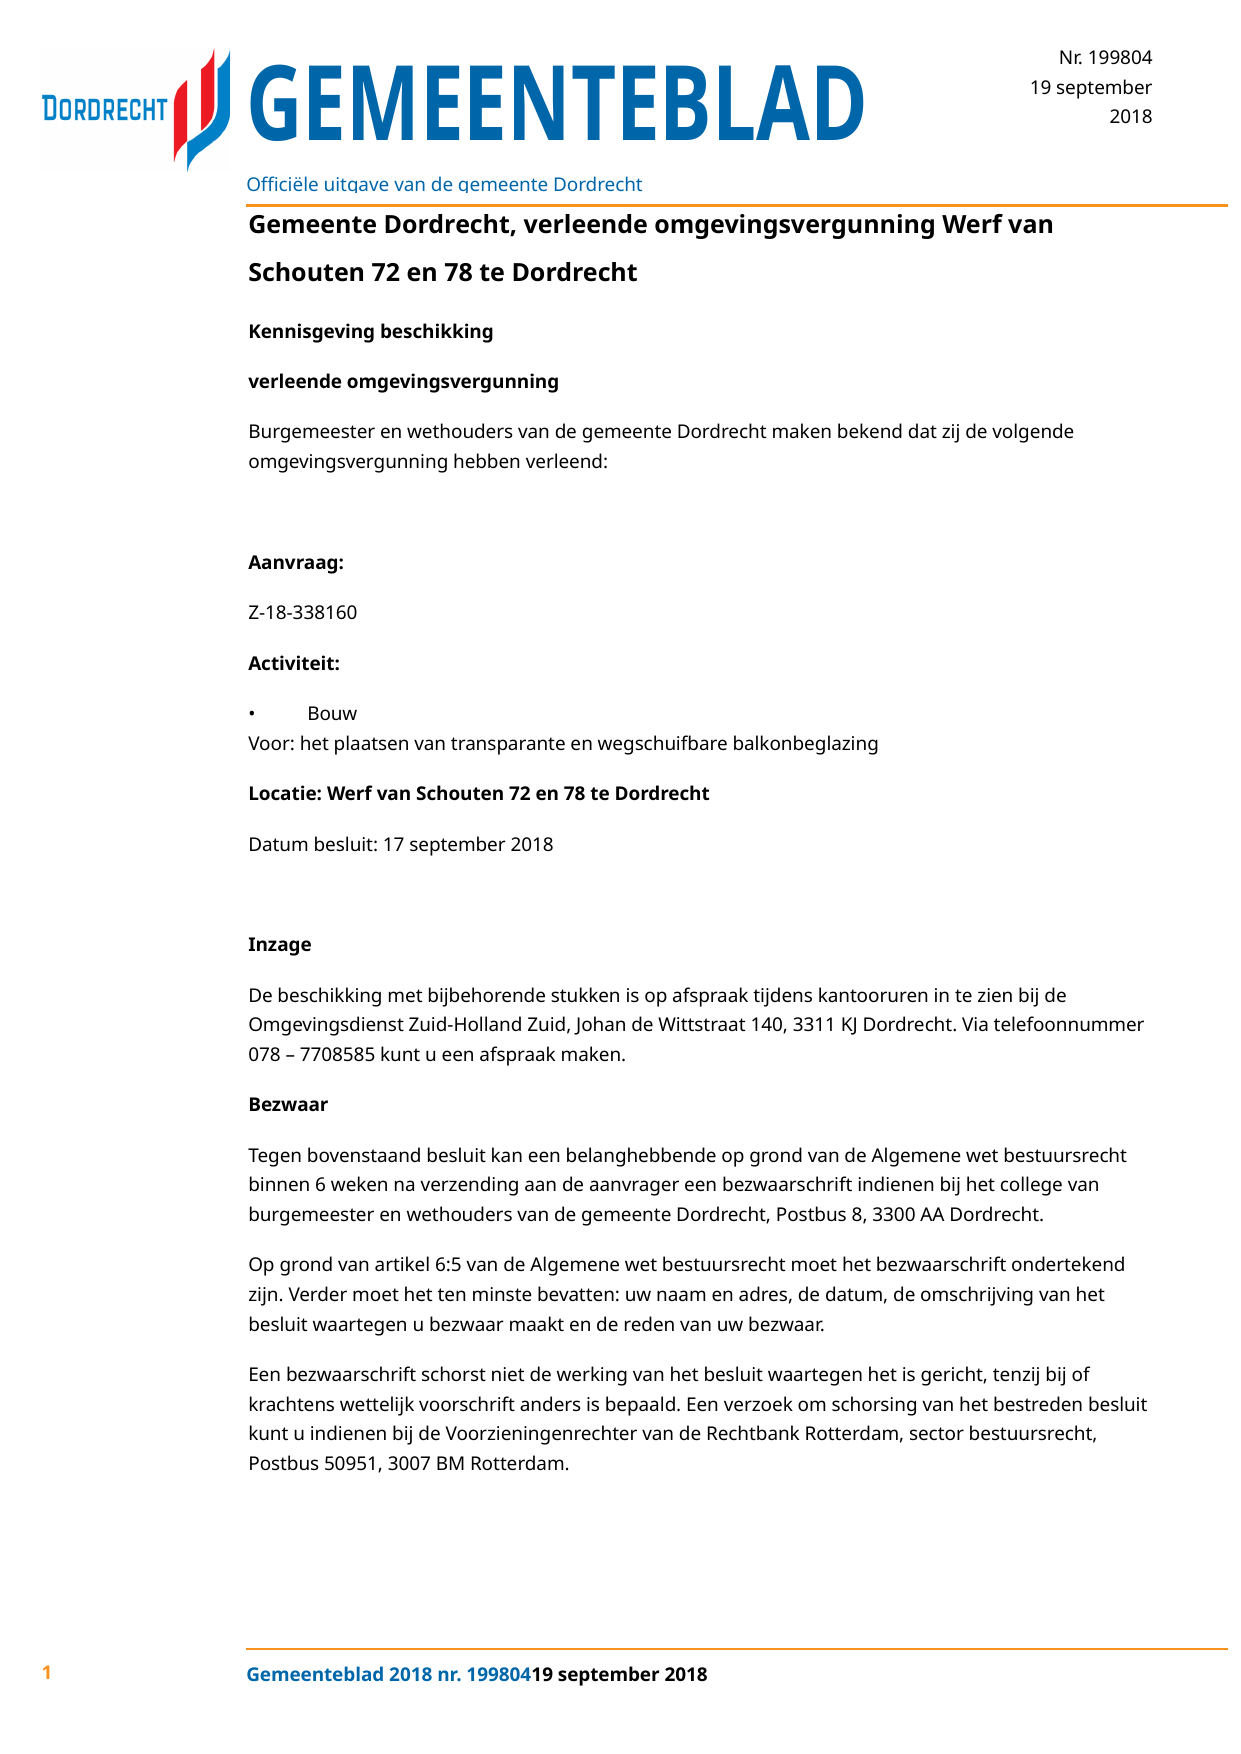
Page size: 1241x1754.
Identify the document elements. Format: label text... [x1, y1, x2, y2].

text Inzage [248, 932, 1152, 957]
list Bouw [248, 700, 1152, 726]
text Gemeente Dordrecht, verleende omgevingsvergunning Werf van Schouten 72 en 78 te Dordrecht [248, 207, 1152, 288]
text Activiteit: [248, 650, 1152, 676]
text Datum besluit: 17 september 2018 [248, 831, 1152, 857]
text Bezwaar [248, 1092, 1152, 1117]
text Locatie: Werf van Schouten 72 en 78 te Dordrecht [248, 780, 1152, 806]
text Tegen bovenstaand besluit kan een belanghebbende op grond van de Algemene wet bestuursrecht binnen 6 weken na verzending aan de aanvrager een bezwaarschrift indienen bij het college van burgemeester en wethouders van de gemeente Dordrecht, Postbus 8, 3300 AA Dordrecht. [248, 1142, 1152, 1227]
picture [41, 47, 231, 172]
text Kennisgeving beschikking [248, 318, 1152, 344]
text Aanvraag: [248, 549, 1152, 575]
text Burgemeester en wethouders van de gemeente Dordrecht maken bekend dat zij de volgende omgevingsvergunning hebben verleend: [248, 419, 1152, 474]
text Op grond van artikel 6:5 van de Algemene wet bestuursrecht moet het bezwaarschrift ondertekend zijn. Verder moet het ten minste bevatten: uw naam en adres, de datum, de omschrijving van het besluit waartegen u bezwaar maakt en de reden van uw bezwaar. [248, 1252, 1152, 1337]
text Z-18-338160 [248, 599, 1152, 625]
text Voor: het plaatsen van transparante en wegschuifbare balkonbeglazing [248, 730, 1152, 756]
text Een bezwaarschrift schorst niet de werking van het besluit waartegen het is gericht, tenzij bij of krachtens wettelijk voorschrift anders is bepaald. Een verzoek om schorsing van het bestreden besluit kunt u indienen bij de Voorzieningenrechter van de Rechtbank Rotterdam, sector bestuursrecht, Postbus 50951, 3007 BM Rotterdam. [248, 1361, 1152, 1476]
text De beschikking met bijbehorende stukken is op afspraak tijdens kantooruren in te zien bij de Omgevingsdienst Zuid-Holland Zuid, Johan de Wittstraat 140, 3311 KJ Dordrecht. Via telefoonnummer 078 – 7708585 kunt u een afspraak maken. [248, 982, 1152, 1067]
text verleende omgevingsvergunning [248, 368, 1152, 394]
